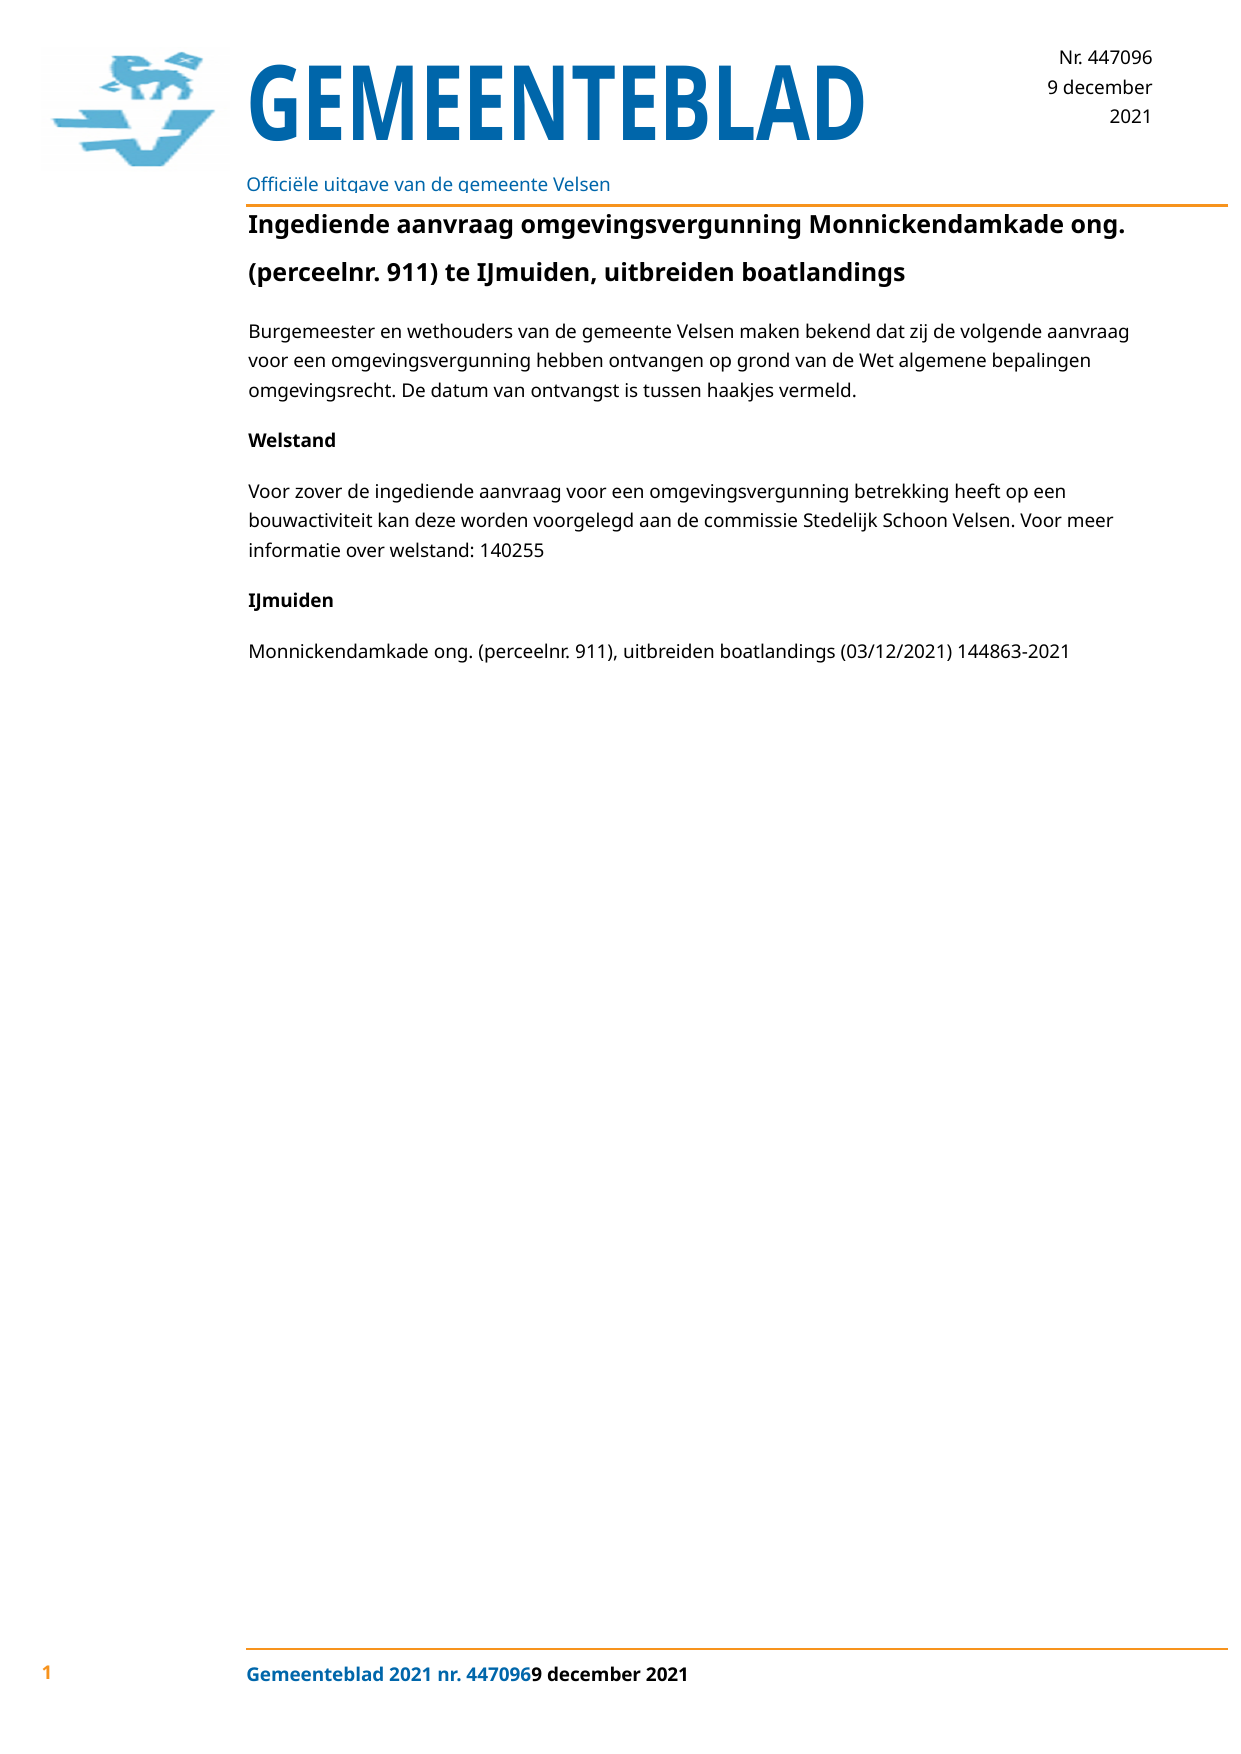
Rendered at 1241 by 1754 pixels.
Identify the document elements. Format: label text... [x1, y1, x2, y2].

text IJmuiden [248, 587, 1152, 613]
text Burgemeester en wethouders van de gemeente Velsen maken bekend dat zij de volgende aanvraag voor een omgevingsvergunning hebben ontvangen op grond van de Wet algemene bepalingen omgevingsrecht. De datum van ontvangst is tussen haakjes vermeld. [248, 318, 1152, 403]
text Voor zover de ingediende aanvraag voor een omgevingsvergunning betrekking heeft op een bouwactiviteit kan deze worden voorgelegd aan de commissie Stedelijk Schoon Velsen. Voor meer informatie over welstand: 140255 [248, 478, 1152, 563]
text Welstand [248, 427, 1152, 453]
text Ingediende aanvraag omgevingsvergunning Monnickendamkade ong. (perceelnr. 911) te IJmuiden, uitbreiden boatlandings [248, 207, 1152, 288]
text Monnickendamkade ong. (perceelnr. 911), uitbreiden boatlandings (03/12/2021) 144863-2021 [248, 638, 1152, 664]
picture [41, 47, 231, 172]
